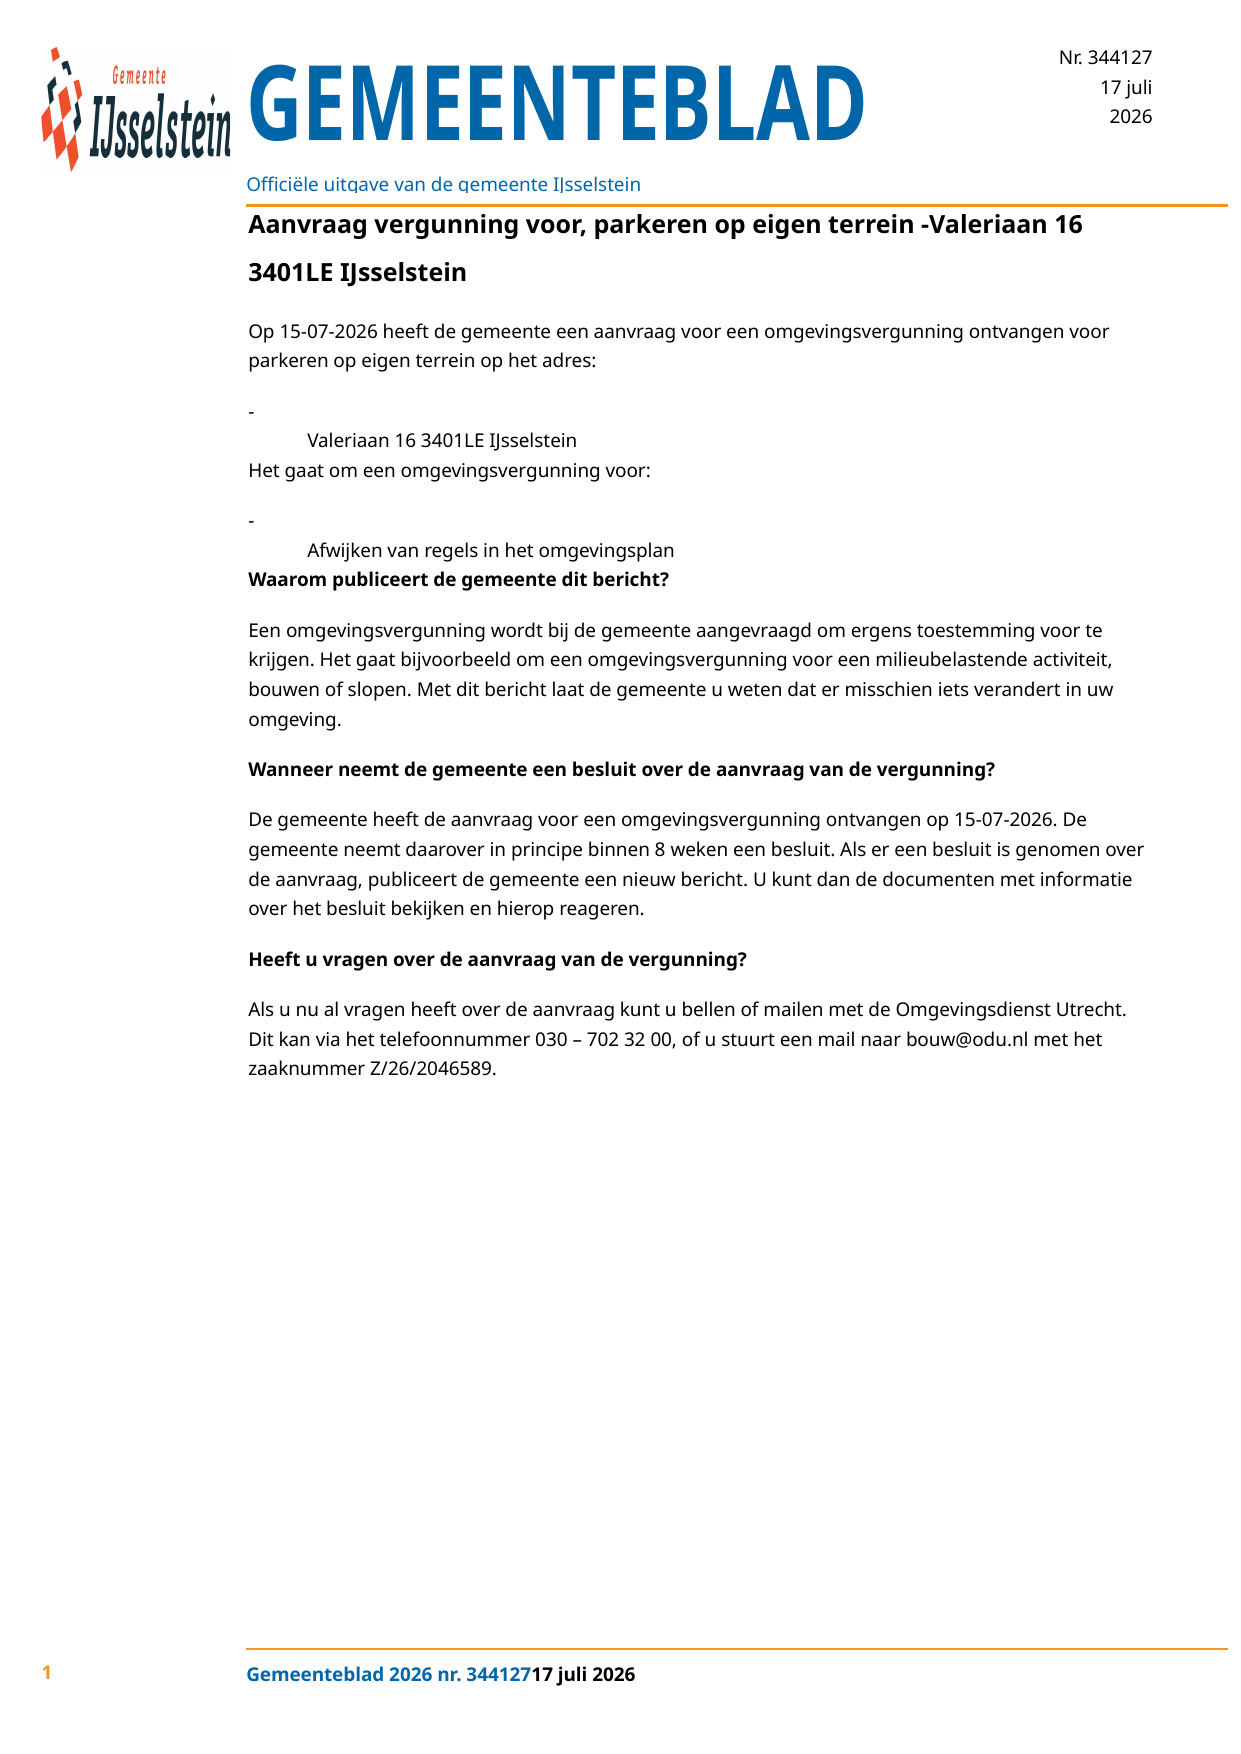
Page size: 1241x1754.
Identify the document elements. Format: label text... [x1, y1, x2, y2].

text Waarom publiceert de gemeente dit bericht? [248, 567, 1152, 592]
text Wanneer neemt de gemeente een besluit over de aanvraag van de vergunning? [248, 756, 1152, 782]
text Het gaat om een omgevingsvergunning voor: [248, 457, 1152, 483]
text Heeft u vragen over de aanvraag van de vergunning? [248, 946, 1152, 972]
list Afwijken van regels in het omgevingsplan [248, 537, 1152, 563]
picture [41, 47, 231, 172]
text Aanvraag vergunning voor, parkeren op eigen terrein -Valeriaan 16 3401LE IJsselstein [248, 207, 1152, 288]
text Als u nu al vragen heeft over de aanvraag kunt u bellen of mailen met de Omgevingsdienst Utrecht. Dit kan via het telefoonnummer 030 – 702 32 00, of u stuurt een mail naar bouw@odu.nl met het zaaknummer Z/26/2046589. [248, 996, 1152, 1081]
text Een omgevingsvergunning wordt bij de gemeente aangevraagd om ergens toestemming voor te krijgen. Het gaat bijvoorbeeld om een omgevingsvergunning voor een milieubelastende activiteit, bouwen of slopen. Met dit bericht laat de gemeente u weten dat er misschien iets verandert in uw omgeving. [248, 617, 1152, 732]
list Valeriaan 16 3401LE IJsselstein [248, 427, 1152, 453]
text Op 15-07-2026 heeft de gemeente een aanvraag voor een omgevingsvergunning ontvangen voor parkeren op eigen terrein op het adres: [248, 318, 1152, 373]
text De gemeente heeft de aanvraag voor een omgevingsvergunning ontvangen op 15-07-2026. De gemeente neemt daarover in principe binnen 8 weken een besluit. Als er een besluit is genomen over de aanvraag, publiceert de gemeente een nieuw bericht. U kunt dan de documenten met informatie over het besluit bekijken en hierop reageren. [248, 807, 1152, 921]
